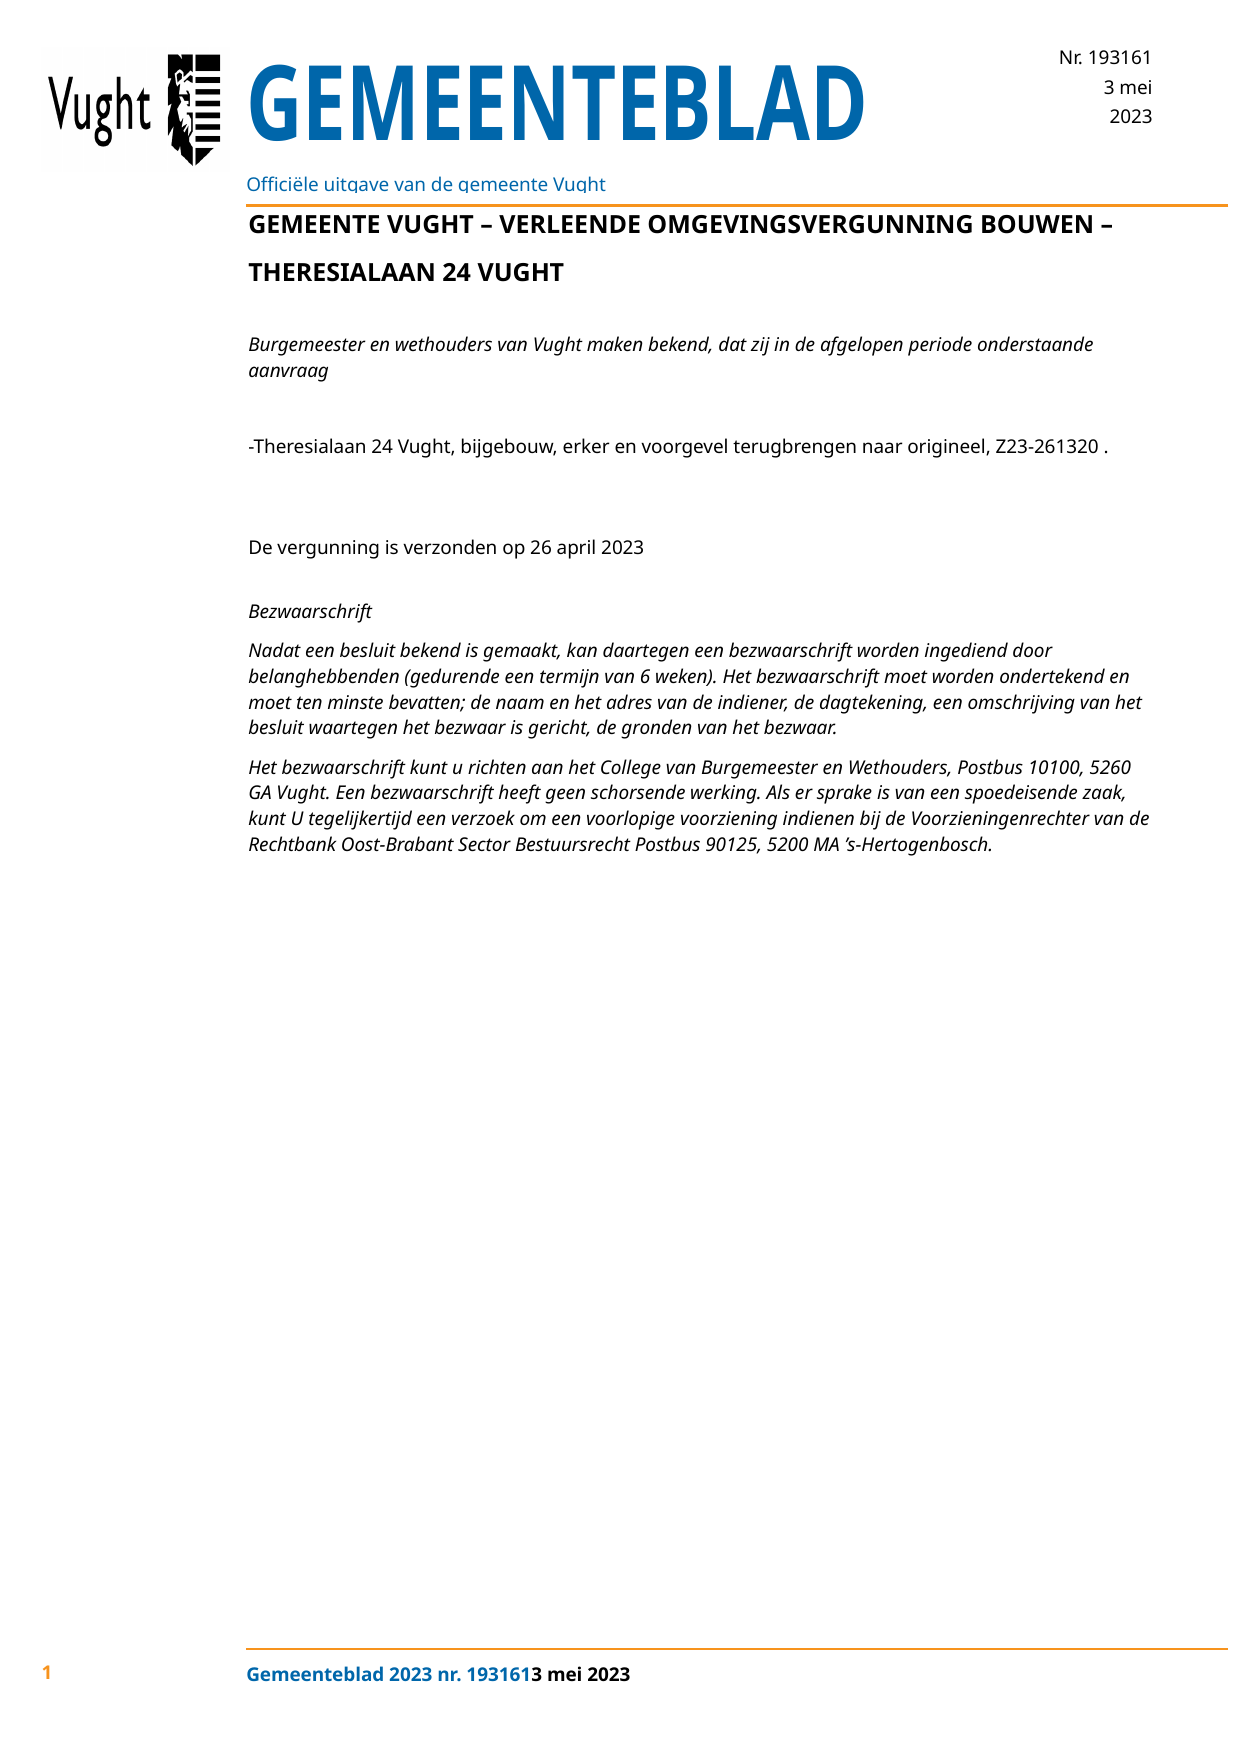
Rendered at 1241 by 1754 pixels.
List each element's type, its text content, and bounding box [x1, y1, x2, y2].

text Burgemeester en wethouders van Vught maken bekend, dat zij in de afgelopen periode onderstaande aanvraag [248, 331, 1152, 383]
text Nadat een besluit bekend is gemaakt, kan daartegen een bezwaarschrift worden ingediend door belanghebbenden (gedurende een termijn van 6 weken). Het bezwaarschrift moet worden ondertekend en moet ten minste bevatten; de naam en het adres van de indiener, de dagtekening, een omschrijving van het besluit waartegen het bezwaar is gericht, de gronden van het bezwaar. [248, 637, 1152, 740]
text Het bezwaarschrift kunt u richten aan het College van Burgemeester en Wethouders, Postbus 10100, 5260 GA Vught. Een bezwaarschrift heeft geen schorsende werking. Als er sprake is van een spoedeisende zaak, kunt U tegelijkertijd een verzoek om een voorlopige voorziening indienen bij de Voorzieningenrechter van de Rechtbank Oost-Brabant Sector Bestuursrecht Postbus 90125, 5200 MA ’s-Hertogenbosch. [248, 754, 1152, 857]
picture [41, 47, 231, 172]
text GEMEENTE VUGHT – VERLEENDE OMGEVINGSVERGUNNING BOUWEN – THERESIALAAN 24 VUGHT [248, 207, 1152, 288]
text Bezwaarschrift [248, 598, 1152, 624]
text -Theresialaan 24 Vught, bijgebouw, erker en voorgevel terugbrengen naar origineel, Z23-261320 . [248, 433, 1152, 459]
text De vergunning is verzonden op 26 april 2023 [248, 534, 1152, 560]
